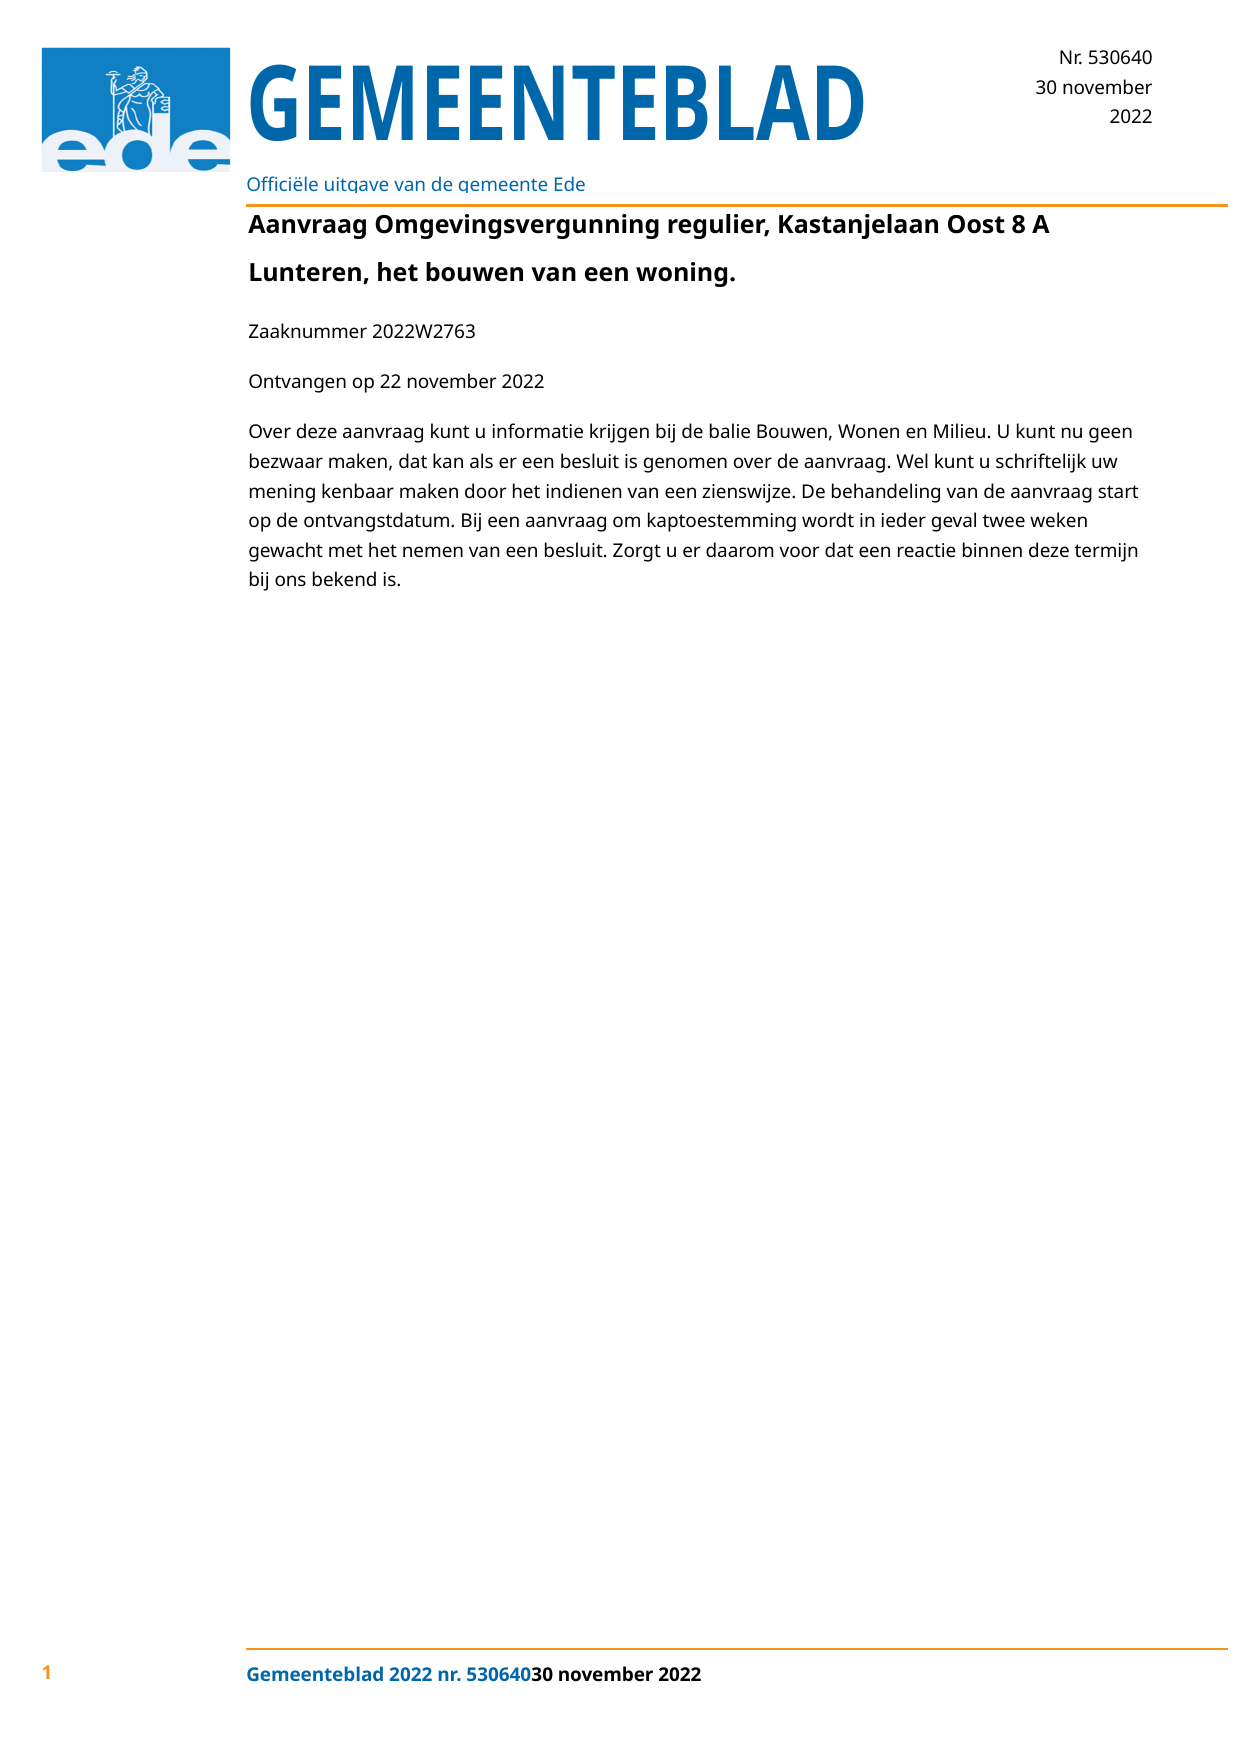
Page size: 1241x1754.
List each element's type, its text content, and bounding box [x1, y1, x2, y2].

text Aanvraag Omgevingsvergunning regulier, Kastanjelaan Oost 8 A Lunteren, het bouwen van een woning. [248, 207, 1152, 288]
picture [41, 47, 231, 172]
text Ontvangen op 22 november 2022 [248, 368, 1152, 394]
text Zaaknummer 2022W2763 [248, 318, 1152, 344]
text Over deze aanvraag kunt u informatie krijgen bij de balie Bouwen, Wonen en Milieu. U kunt nu geen bezwaar maken, dat kan als er een besluit is genomen over de aanvraag. Wel kunt u schriftelijk uw mening kenbaar maken door het indienen van een zienswijze. De behandeling van de aanvraag start op de ontvangstdatum. Bij een aanvraag om kaptoestemming wordt in ieder geval twee weken gewacht met het nemen van een besluit. Zorgt u er daarom voor dat een reactie binnen deze termijn bij ons bekend is. [248, 419, 1152, 592]
